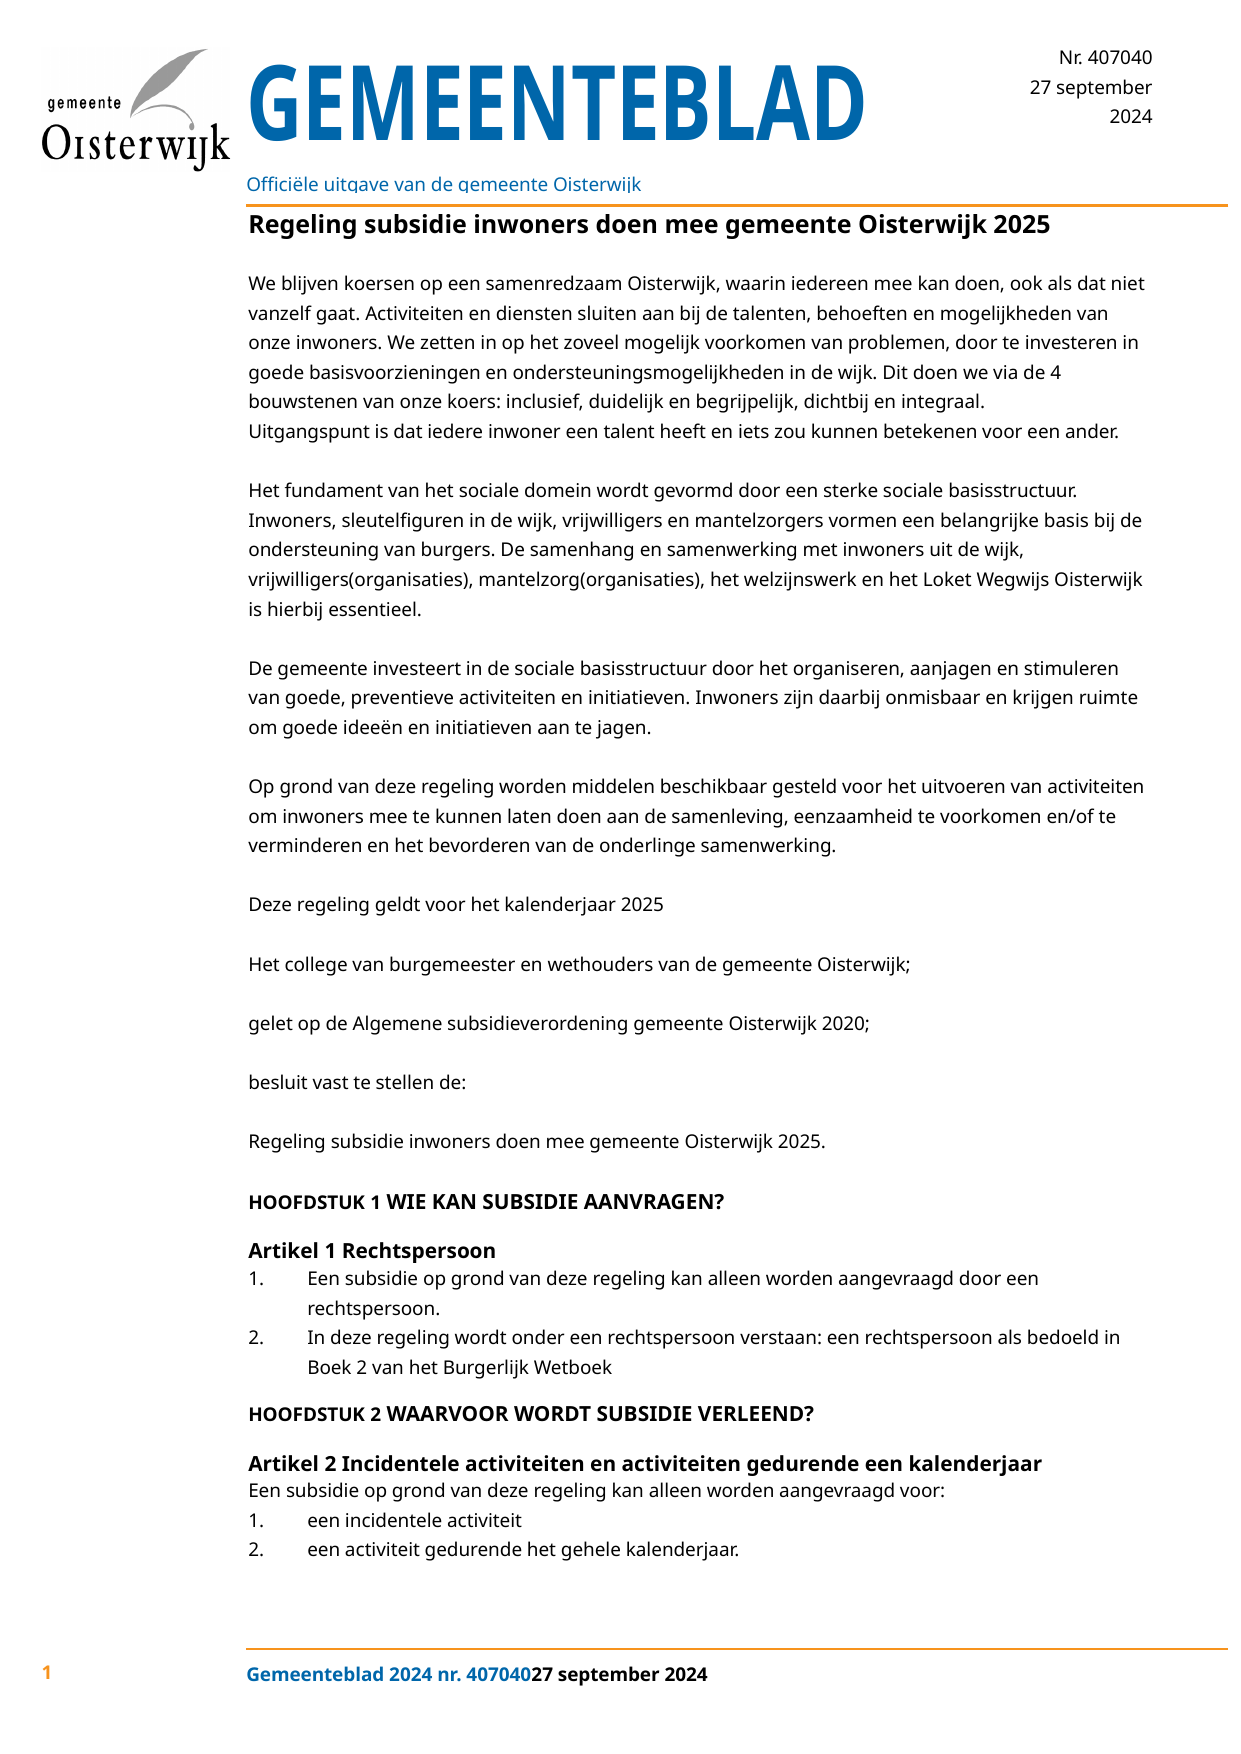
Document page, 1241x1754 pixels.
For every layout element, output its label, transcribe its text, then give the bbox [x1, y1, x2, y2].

list een activiteit gedurende het gehele kalenderjaar. [248, 1536, 1152, 1562]
text Het fundament van het sociale domein wordt gevormd door een sterke sociale basisstructuur. Inwoners, sleutelfiguren in de wijk, vrijwilligers en mantelzorgers vormen een belangrijke basis bij de ondersteuning van burgers. De samenhang en samenwerking met inwoners uit de wijk, vrijwilligers(organisaties), mantelzorg(organisaties), het welzijnswerk en het Loket Wegwijs Oisterwijk is hierbij essentieel. [248, 477, 1152, 621]
text Regeling subsidie inwoners doen mee gemeente Oisterwijk 2025. [248, 1128, 1152, 1154]
text Het college van burgemeester en wethouders van de gemeente Oisterwijk; [248, 951, 1152, 976]
text besluit vast te stellen de: [248, 1069, 1152, 1095]
text Regeling subsidie inwoners doen mee gemeente Oisterwijk 2025 [248, 207, 1152, 241]
text Artikel 2 Incidentele activiteiten en activiteiten gedurende een kalenderjaar [248, 1449, 1152, 1477]
text Uitgangspunt is dat iedere inwoner een talent heeft en iets zou kunnen betekenen voor een ander. [248, 418, 1152, 444]
text HOOFDSTUK 2 WAARVOOR WORDT SUBSIDIE VERLEEND? [248, 1399, 1152, 1428]
picture [41, 47, 231, 172]
text Op grond van deze regeling worden middelen beschikbaar gesteld voor het uitvoeren van activiteiten om inwoners mee te kunnen laten doen aan de samenleving, eenzaamheid te voorkomen en/of te verminderen en het bevorderen van de onderlinge samenwerking. [248, 773, 1152, 858]
text gelet op de Algemene subsidieverordening gemeente Oisterwijk 2020; [248, 1010, 1152, 1036]
text Een subsidie op grond van deze regeling kan alleen worden aangevraagd voor: [248, 1477, 1152, 1503]
list In deze regeling wordt onder een rechtspersoon verstaan: een rechtspersoon als bedoeld in Boek 2 van het Burgerlijk Wetboek [248, 1324, 1152, 1379]
text Artikel 1 Rechtspersoon [248, 1237, 1152, 1265]
text Deze regeling geldt voor het kalenderjaar 2025 [248, 892, 1152, 917]
list Een subsidie op grond van deze regeling kan alleen worden aangevraagd door een rechtspersoon. [248, 1265, 1152, 1320]
list een incidentele activiteit [248, 1507, 1152, 1532]
text HOOFDSTUK 1 WIE KAN SUBSIDIE AANVRAGEN? [248, 1187, 1152, 1216]
text We blijven koersen op een samenredzaam Oisterwijk, waarin iedereen mee kan doen, ook als dat niet vanzelf gaat. Activiteiten en diensten sluiten aan bij de talenten, behoeften en mogelijkheden van onze inwoners. We zetten in op het zoveel mogelijk voorkomen van problemen, door te investeren in goede basisvoorzieningen en ondersteuningsmogelijkheden in de wijk. Dit doen we via de 4 bouwstenen van onze koers: inclusief, duidelijk en begrijpelijk, dichtbij en integraal. [248, 270, 1152, 414]
text De gemeente investeert in de sociale basisstructuur door het organiseren, aanjagen en stimuleren van goede, preventieve activiteiten en initiatieven. Inwoners zijn daarbij onmisbaar en krijgen ruimte om goede ideeën en initiatieven aan te jagen. [248, 655, 1152, 740]
